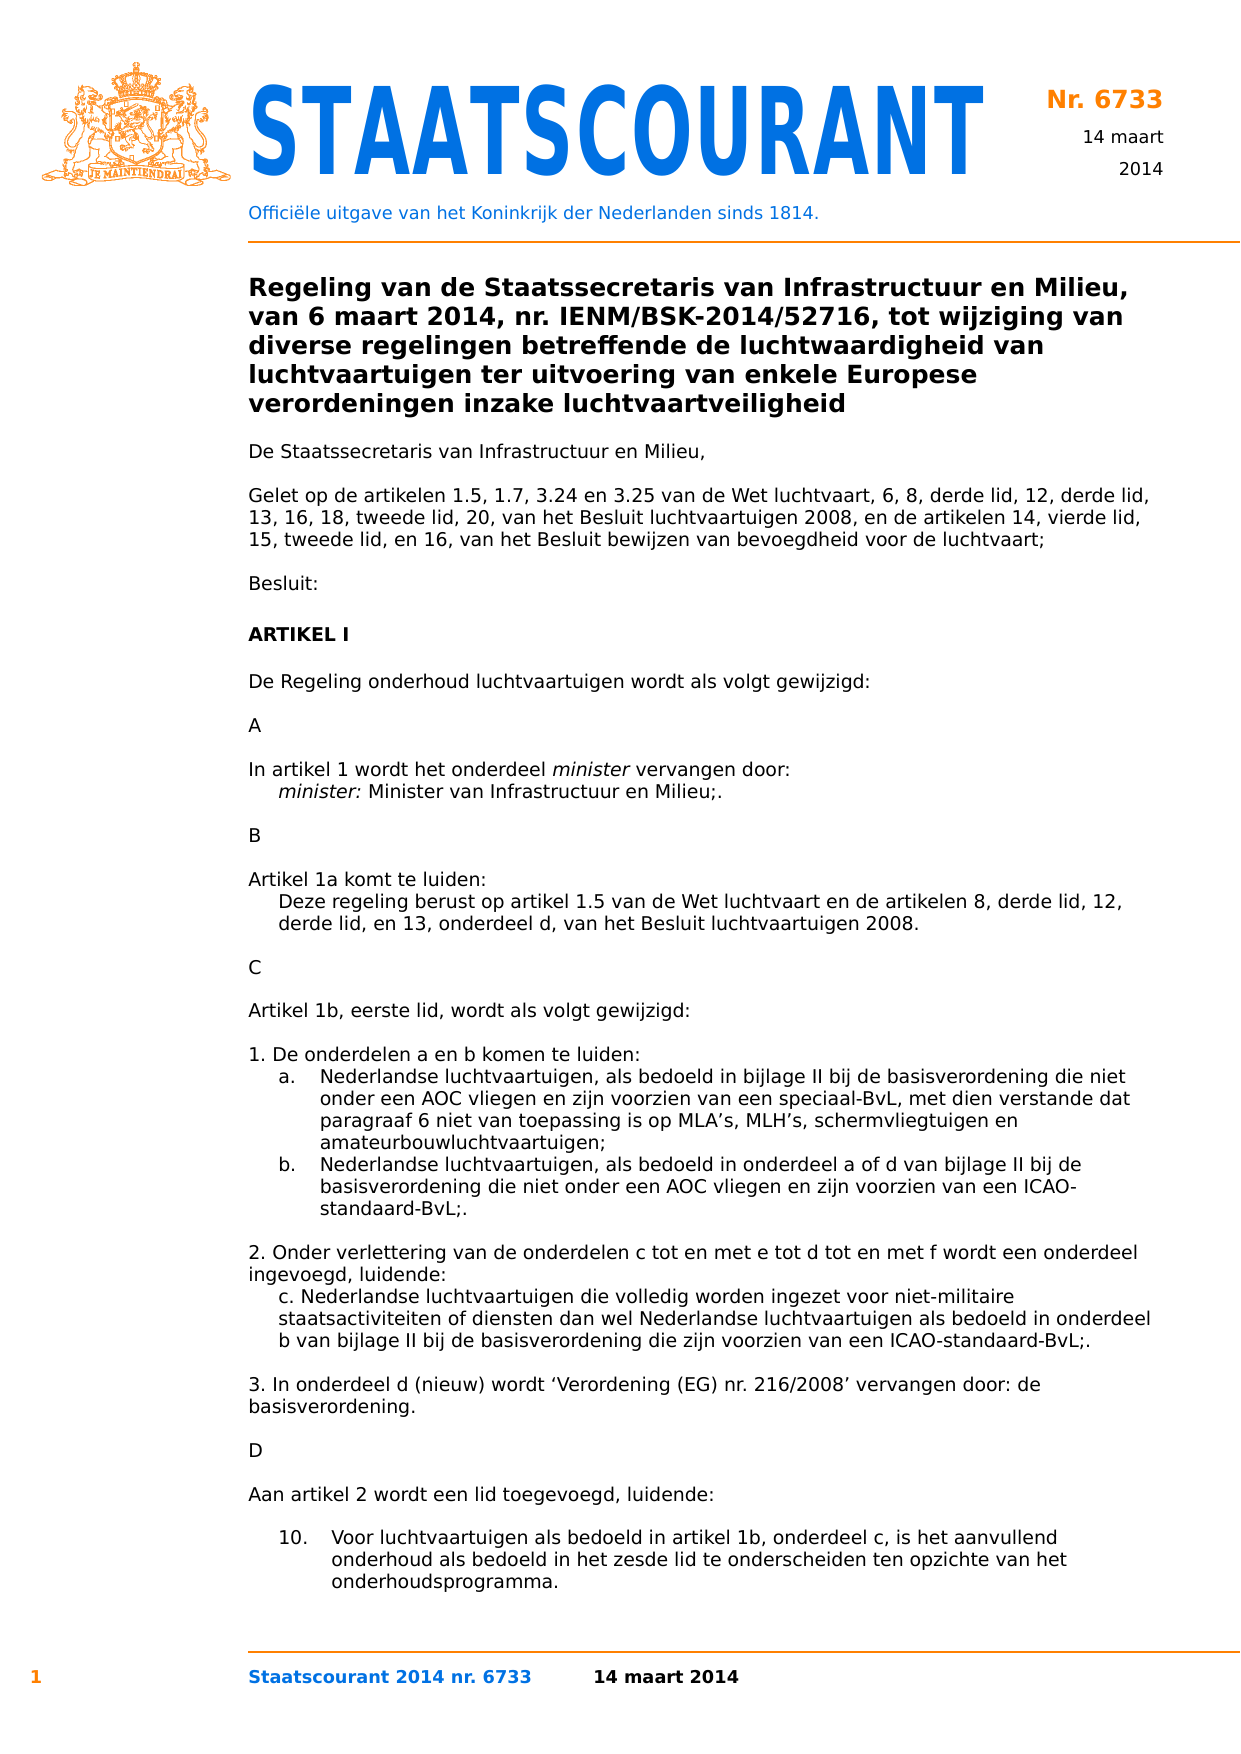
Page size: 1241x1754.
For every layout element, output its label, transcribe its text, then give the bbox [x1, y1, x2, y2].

text Aan artikel 2 wordt een lid toegevoegd, luidende: [248, 1483, 1163, 1505]
text C [248, 957, 1163, 978]
text b. Nederlandse luchtvaartuigen, als bedoeld in onderdeel a of d van bijlage II bij de basisverordening die niet onder een AOC vliegen en zijn voorzien van een ICAO-standaard-BvL;. [278, 1154, 1163, 1220]
text minister: Minister van Infrastructuur en Milieu;. [278, 781, 1163, 803]
text De Regeling onderhoud luchtvaartuigen wordt als volgt gewijzigd: [248, 671, 1163, 693]
table_cell 2014 [998, 153, 1240, 203]
text D [248, 1439, 1163, 1462]
text 1. De onderdelen a en b komen te luiden: [248, 1044, 1163, 1066]
subtitle Regeling van de Staatssecretaris van Infrastructuur en Milieu, van 6 maart 2014, nr. IENM/BSK-2014/52716, tot wijziging van diverse regelingen betreffende de luchtwaardigheid van luchtvaartuigen ter uitvoering van enkele Europese verordeningen inzake luchtvaartveiligheid [248, 273, 1163, 419]
text De Staatssecretaris van Infrastructuur en Milieu, [248, 441, 1163, 463]
text In artikel 1 wordt het onderdeel minister vervangen door: [248, 759, 1163, 781]
text a. Nederlandse luchtvaartuigen, als bedoeld in bijlage II bij de basisverordening die niet onder een AOC vliegen en zijn voorzien van een speciaal-BvL, met dien verstande dat paragraaf 6 niet van toepassing is op MLA’s, MLH’s, schermvliegtuigen en amateurbouwluchtvaartuigen; [278, 1066, 1163, 1154]
table_header [25, 62, 248, 241]
text A [248, 715, 1163, 737]
text Deze regeling berust op artikel 1.5 van de Wet luchtvaart en de artikelen 8, derde lid, 12, derde lid, en 13, onderdeel d, van het Besluit luchtvaartuigen 2008. [278, 891, 1163, 935]
text 10. Voor luchtvaartuigen als bedoeld in artikel 1b, onderdeel c, is het aanvullend onderhoud als bedoeld in het zesde lid te onderscheiden ten opzichte van het onderhoudsprogramma. [278, 1527, 1163, 1593]
table_header STAATSCOURANT [248, 62, 998, 203]
text Gelet op de artikelen 1.5, 1.7, 3.24 en 3.25 van de Wet luchtvaart, 6, 8, derde lid, 12, derde lid, 13, 16, 18, tweede lid, 20, van het Besluit luchtvaartuigen 2008, en de artikelen 14, vierde lid, 15, tweede lid, en 16, van het Besluit bewijzen van bevoegdheid voor de luchtvaart; [248, 484, 1163, 551]
text Artikel 1b, eerste lid, wordt als volgt gewijzigd: [248, 1000, 1163, 1022]
table_cell 14 maart [998, 121, 1240, 153]
table_cell Officiële uitgave van het Koninkrijk der Nederlanden sinds 1814. [248, 203, 1240, 241]
text Besluit: [248, 572, 1163, 594]
picture [41, 62, 231, 186]
text Artikel 1a komt te luiden: [248, 869, 1163, 891]
subtitle ARTIKEL I [248, 624, 1163, 646]
text B [248, 825, 1163, 847]
table_header Nr. 6733 [998, 62, 1240, 121]
text 2. Onder verlettering van de onderdelen c tot en met e tot d tot en met f wordt een onderdeel ingevoegd, luidende: [248, 1242, 1163, 1286]
text c. Nederlandse luchtvaartuigen die volledig worden ingezet voor niet-militaire staatsactiviteiten of diensten dan wel Nederlandse luchtvaartuigen als bedoeld in onderdeel b van bijlage II bij de basisverordening die zijn voorzien van een ICAO-standaard-BvL;. [278, 1286, 1163, 1352]
text 3. In onderdeel d (nieuw) wordt ‘Verordening (EG) nr. 216/2008’ vervangen door: de basisverordening. [248, 1374, 1163, 1418]
